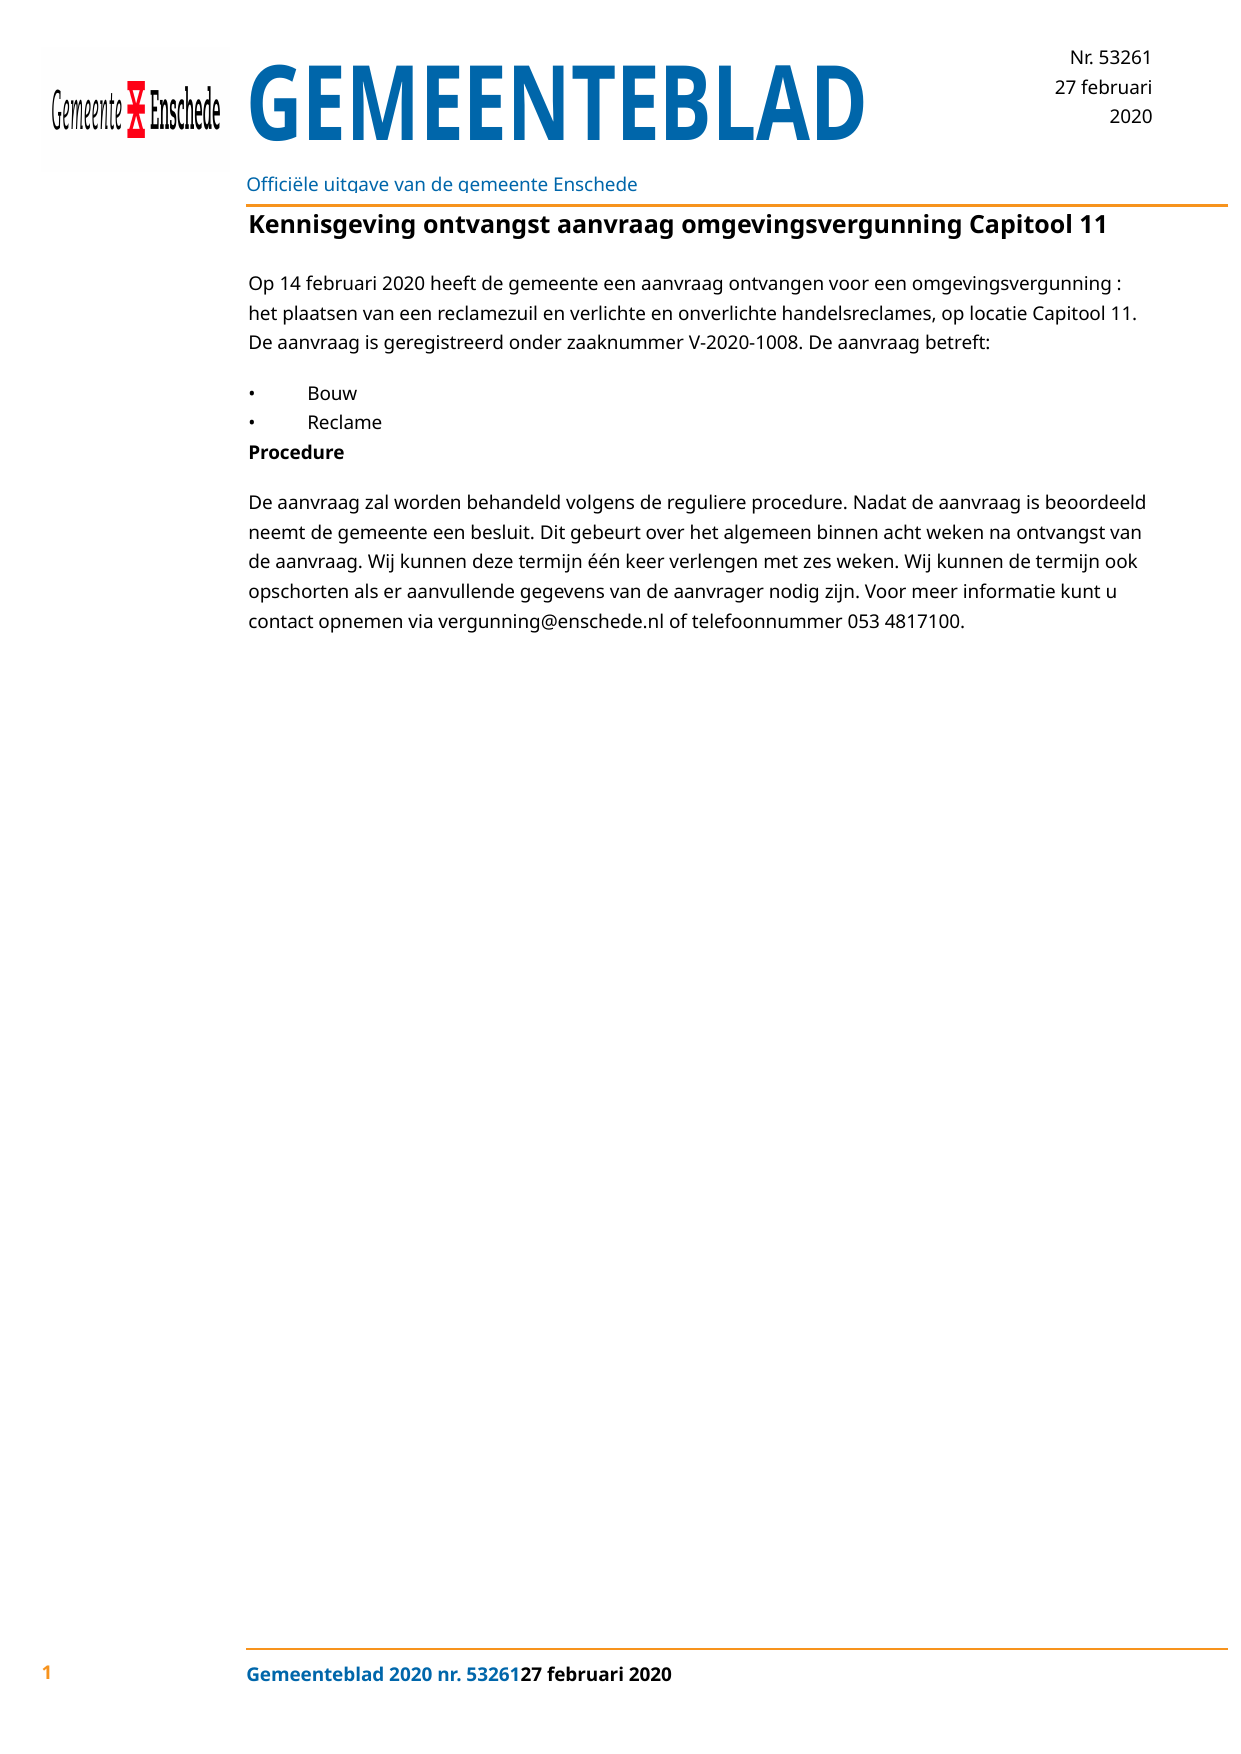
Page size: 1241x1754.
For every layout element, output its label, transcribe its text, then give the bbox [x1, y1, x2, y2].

list Bouw [248, 380, 1152, 406]
text Kennisgeving ontvangst aanvraag omgevingsvergunning Capitool 11 [248, 207, 1152, 241]
picture [41, 47, 231, 172]
list Reclame [248, 409, 1152, 435]
text Op 14 februari 2020 heeft de gemeente een aanvraag ontvangen voor een omgevingsvergunning : het plaatsen van een reclamezuil en verlichte en onverlichte handelsreclames, op locatie Capitool 11. De aanvraag is geregistreerd onder zaaknummer V-2020-1008. De aanvraag betreft: [248, 270, 1152, 355]
text De aanvraag zal worden behandeld volgens de reguliere procedure. Nadat de aanvraag is beoordeeld neemt de gemeente een besluit. Dit gebeurt over het algemeen binnen acht weken na ontvangst van de aanvraag. Wij kunnen deze termijn één keer verlengen met zes weken. Wij kunnen de termijn ook opschorten als er aanvullende gegevens van de aanvrager nodig zijn. Voor meer informatie kunt u contact opnemen via vergunning@enschede.nl of telefoonnummer 053 4817100. [248, 489, 1152, 633]
text Procedure [248, 439, 1152, 465]
